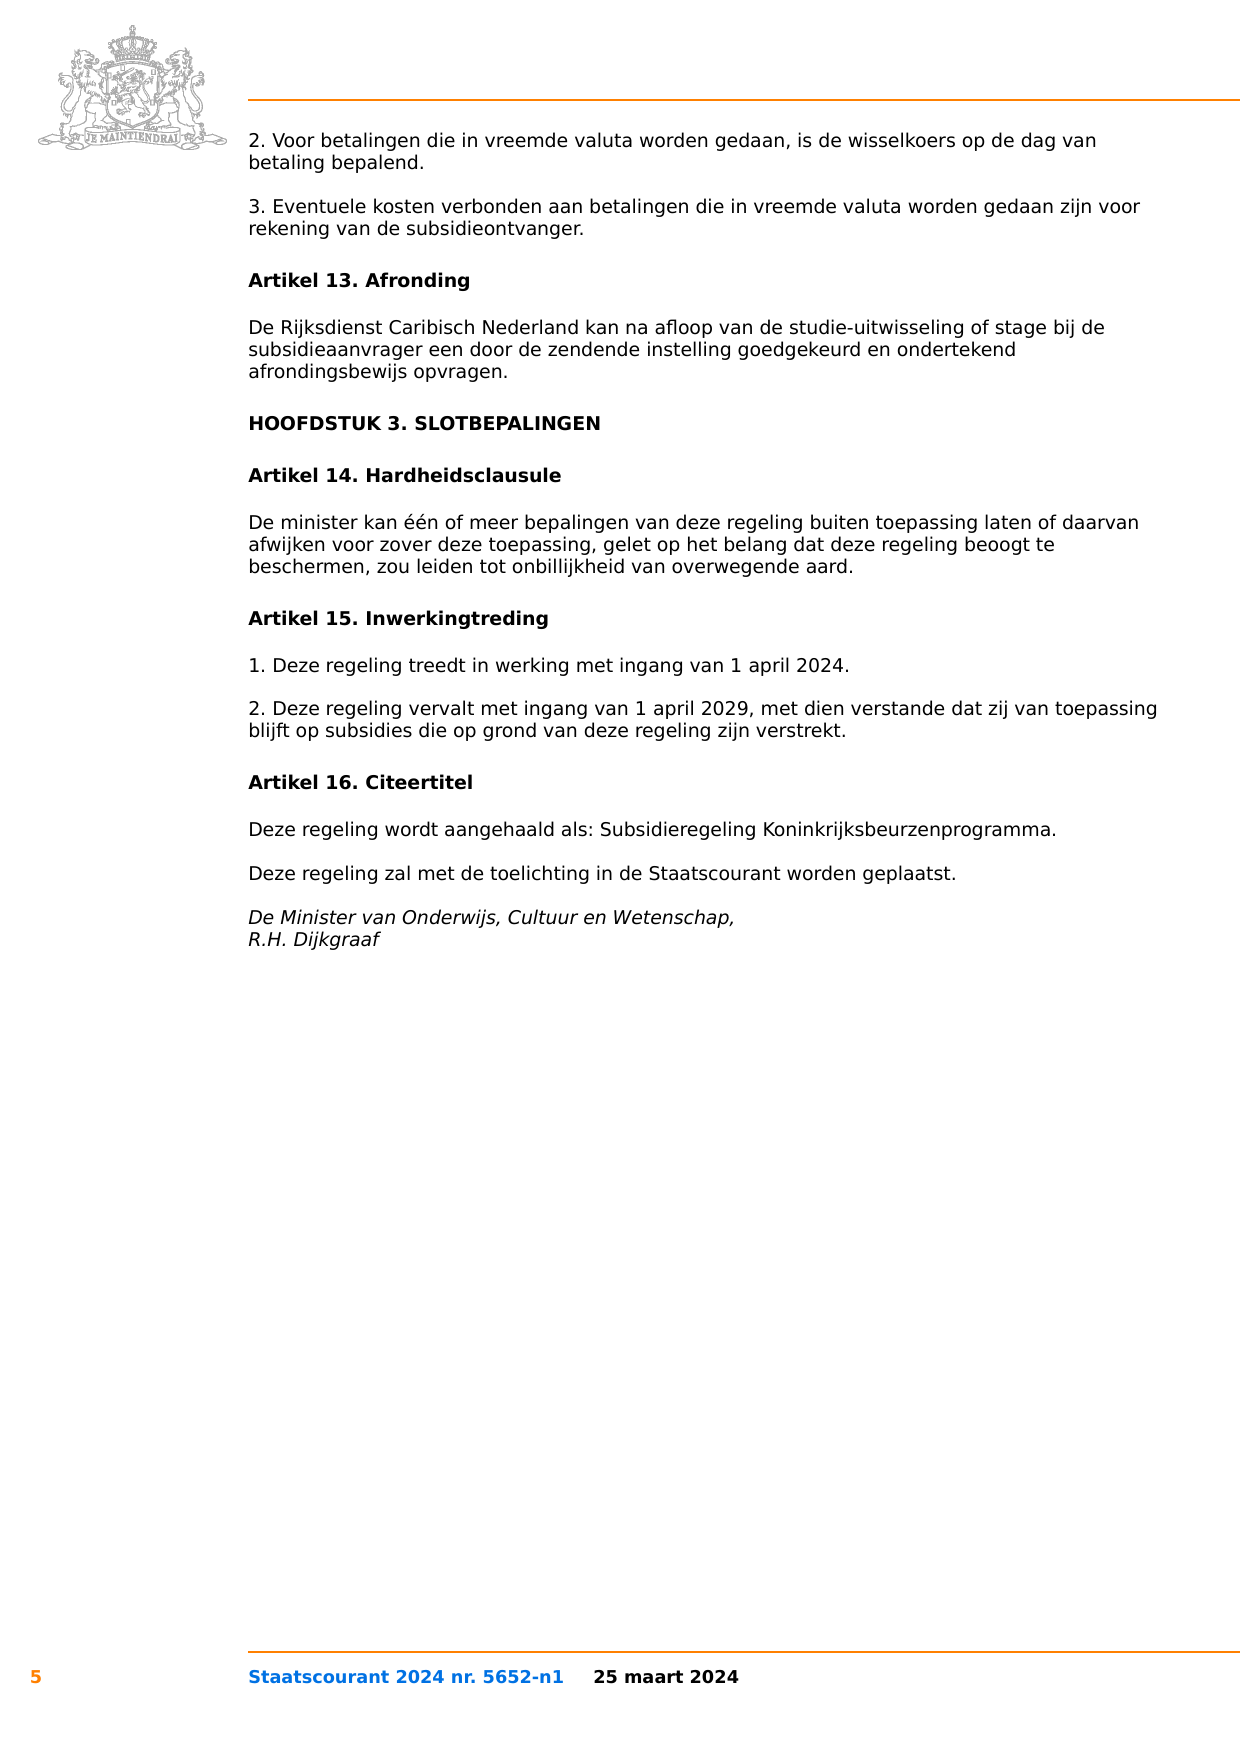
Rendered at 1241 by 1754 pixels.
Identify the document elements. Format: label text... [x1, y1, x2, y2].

subtitle Artikel 15. Inwerkingtreding [248, 607, 1163, 629]
subtitle Artikel 14. Hardheidsclausule [248, 464, 1163, 487]
text 2. Deze regeling vervalt met ingang van 1 april 2029, met dien verstande dat zij van toepassing blijft op subsidies die op grond van deze regeling zijn verstrekt. [248, 698, 1163, 742]
text De Rijksdienst Caribisch Nederland kan na afloop van de studie-uitwisseling of stage bij de subsidieaanvrager een door de zendende instelling goedgekeurd en ondertekend afrondingsbewijs opvragen. [248, 317, 1163, 383]
picture [38, 25, 227, 150]
text Deze regeling wordt aangehaald als: Subsidieregeling Koninkrijksbeurzenprogramma. [248, 819, 1163, 841]
subtitle Artikel 13. Afronding [248, 270, 1163, 292]
subtitle Artikel 16. Citeertitel [248, 772, 1163, 794]
text 2. Voor betalingen die in vreemde valuta worden gedaan, is de wisselkoers op de dag van betaling bepalend. [248, 130, 1163, 174]
text 3. Eventuele kosten verbonden aan betalingen die in vreemde valuta worden gedaan zijn voor rekening van de subsidieontvanger. [248, 196, 1163, 240]
text De minister kan één of meer bepalingen van deze regeling buiten toepassing laten of daarvan afwijken voor zover deze toepassing, gelet op het belang dat deze regeling beoogt te beschermen, zou leiden tot onbillijkheid van overwegende aard. [248, 512, 1163, 577]
text De Minister van Onderwijs, Cultuur en Wetenschap, R.H. Dijkgraaf [248, 907, 1163, 951]
text Deze regeling zal met de toelichting in de Staatscourant worden geplaatst. [248, 863, 1163, 885]
subtitle HOOFDSTUK 3. SLOTBEPALINGEN [248, 413, 1163, 434]
text 1. Deze regeling treedt in werking met ingang van 1 april 2024. [248, 654, 1163, 676]
